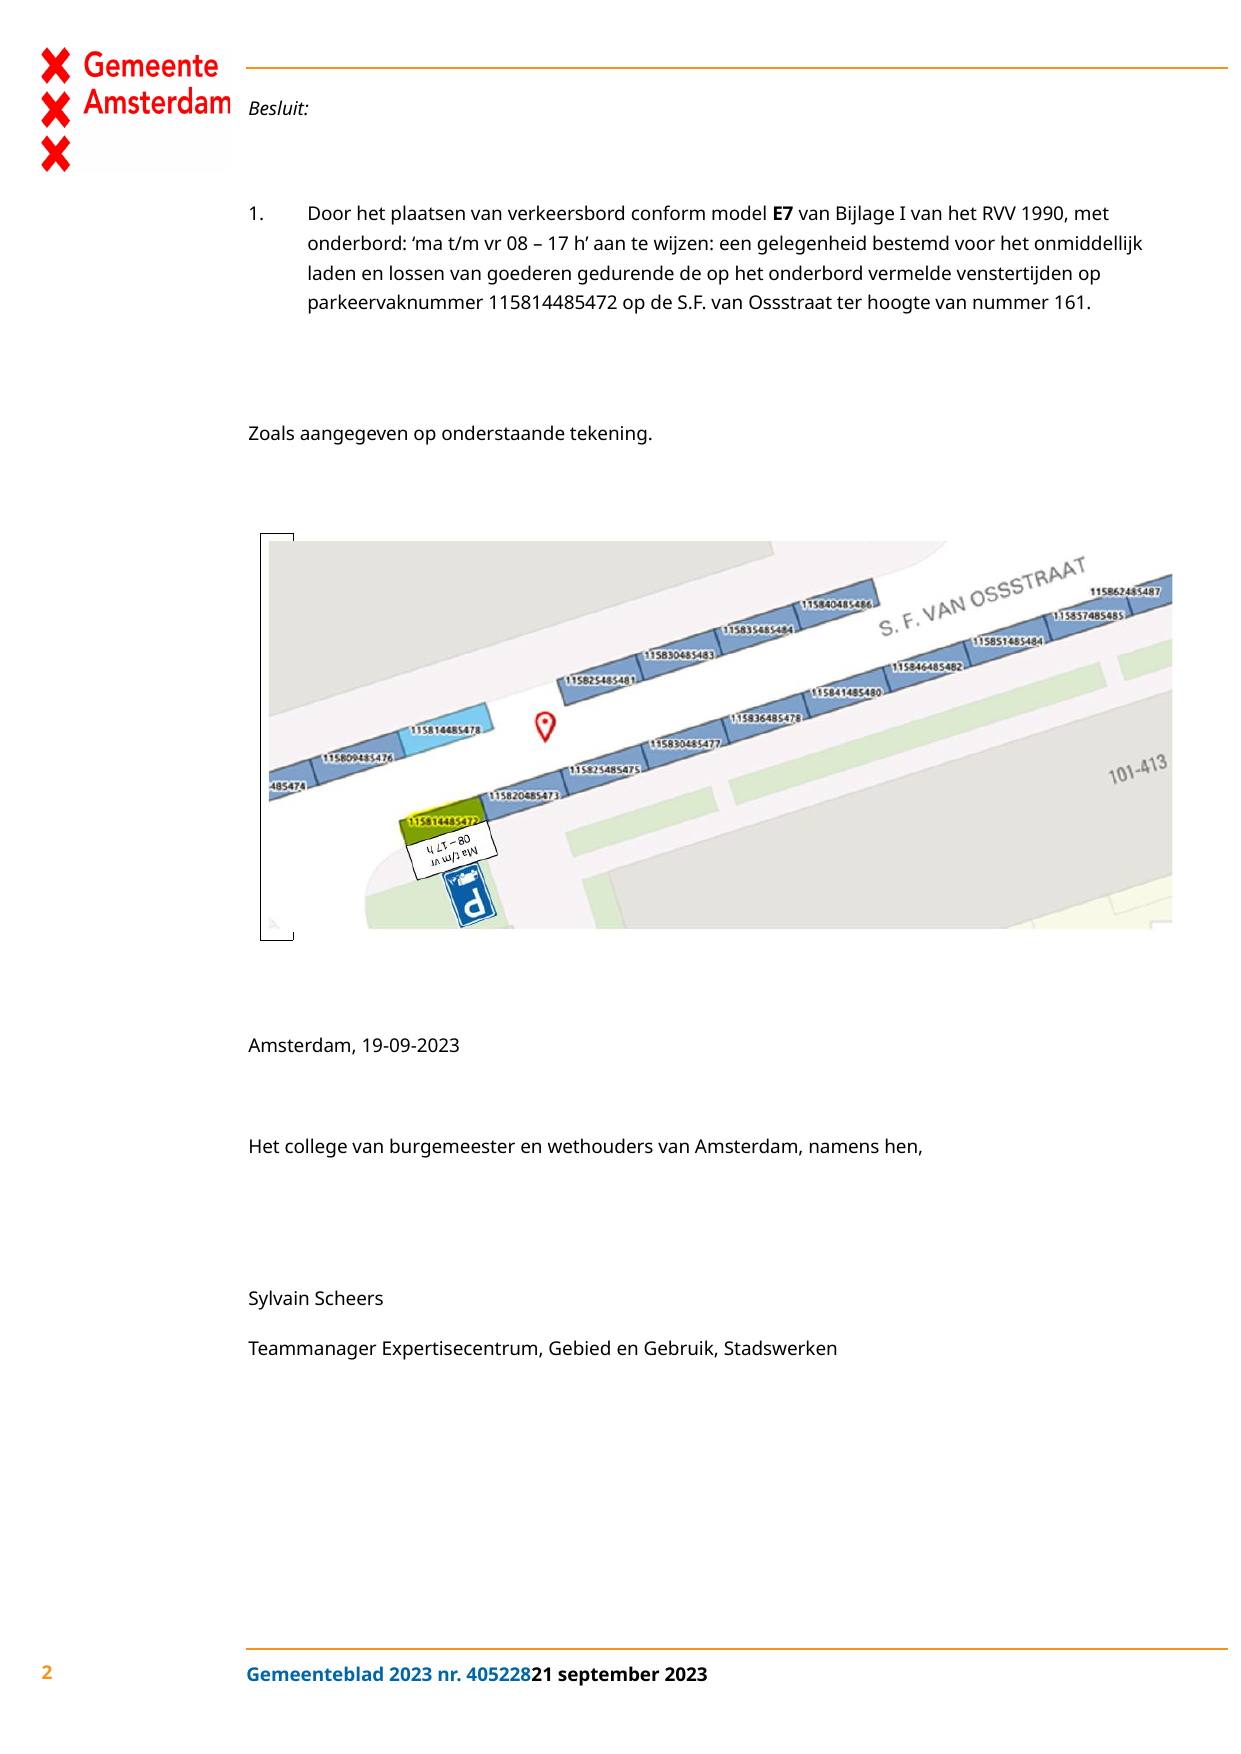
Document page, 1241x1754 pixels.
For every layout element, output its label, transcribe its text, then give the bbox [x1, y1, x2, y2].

text Amsterdam, 19-09-2023 [248, 1033, 1152, 1058]
text Besluit: [248, 95, 1152, 121]
text Zoals aangegeven op onderstaande tekening. [248, 420, 1152, 445]
picture [41, 47, 231, 172]
list Door het plaatsen van verkeersbord conform model E7 van Bijlage I van het RVV 1990, met onderbord: ‘ma t/m vr 08 – 17 h’ aan te wijzen: een gelegenheid bestemd voor het onmiddellijk laden en lossen van goederen gedurende de op het onderbord vermelde venstertijden op parkeervaknummer 115814485472 op de S.F. van Ossstraat ter hoogte van nummer 161. [248, 201, 1152, 315]
picture [268, 541, 1173, 932]
text Het college van burgemeester en wethouders van Amsterdam, namens hen, [248, 1133, 1152, 1159]
text Sylvain Scheers [248, 1285, 1152, 1311]
text Teammanager Expertisecentrum, Gebied en Gebruik, Stadswerken [248, 1335, 1152, 1361]
